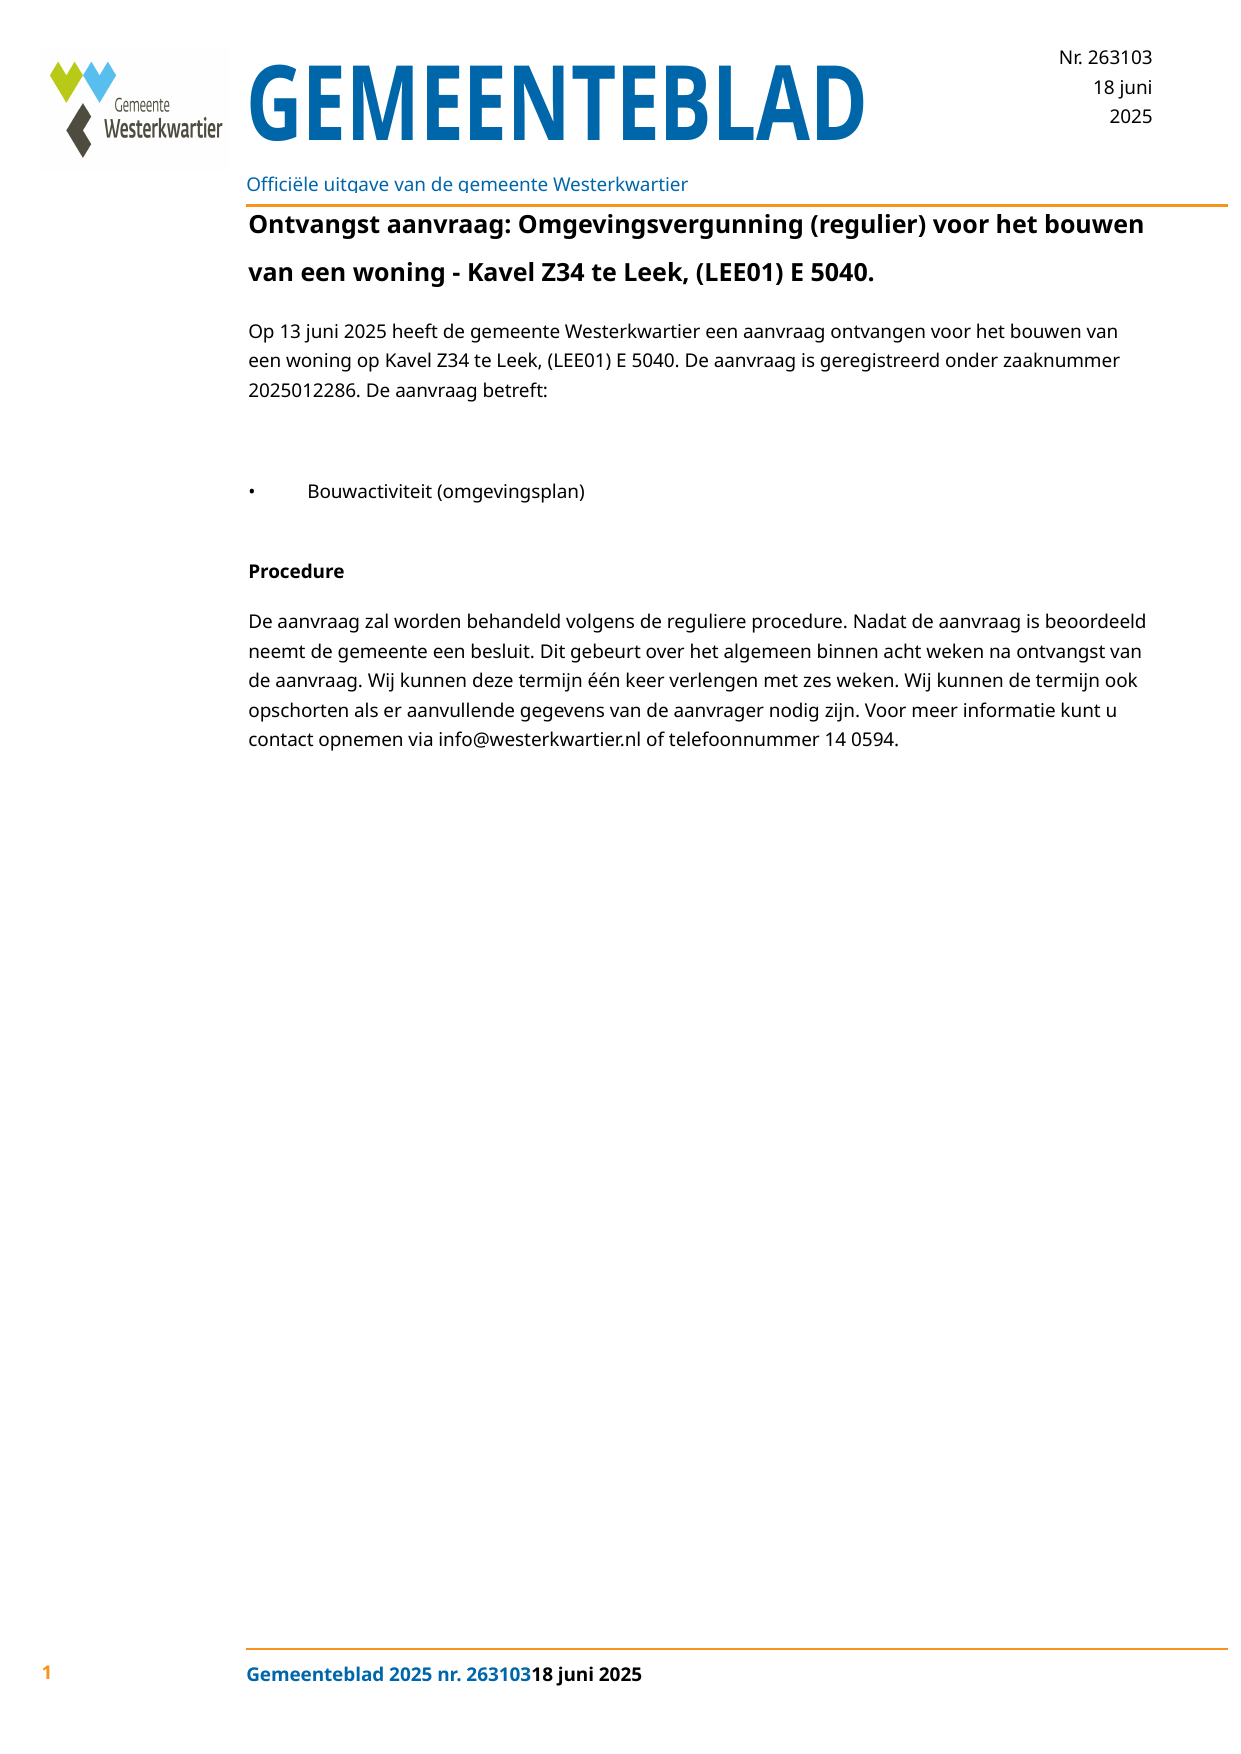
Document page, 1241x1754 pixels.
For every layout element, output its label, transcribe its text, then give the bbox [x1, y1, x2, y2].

list Bouwactiviteit (omgevingsplan) [248, 478, 1152, 504]
text De aanvraag zal worden behandeld volgens de reguliere procedure. Nadat de aanvraag is beoordeeld neemt de gemeente een besluit. Dit gebeurt over het algemeen binnen acht weken na ontvangst van de aanvraag. Wij kunnen deze termijn één keer verlengen met zes weken. Wij kunnen de termijn ook opschorten als er aanvullende gegevens van de aanvrager nodig zijn. Voor meer informatie kunt u contact opnemen via info@westerkwartier.nl of telefoonnummer 14 0594. [248, 608, 1152, 752]
text Procedure [248, 558, 1152, 584]
text Op 13 juni 2025 heeft de gemeente Westerkwartier een aanvraag ontvangen voor het bouwen van een woning op Kavel Z34 te Leek, (LEE01) E 5040. De aanvraag is geregistreerd onder zaaknummer 2025012286. De aanvraag betreft: [248, 318, 1152, 403]
text Ontvangst aanvraag: Omgevingsvergunning (regulier) voor het bouwen van een woning - Kavel Z34 te Leek, (LEE01) E 5040. [248, 207, 1152, 288]
picture [41, 47, 231, 172]
